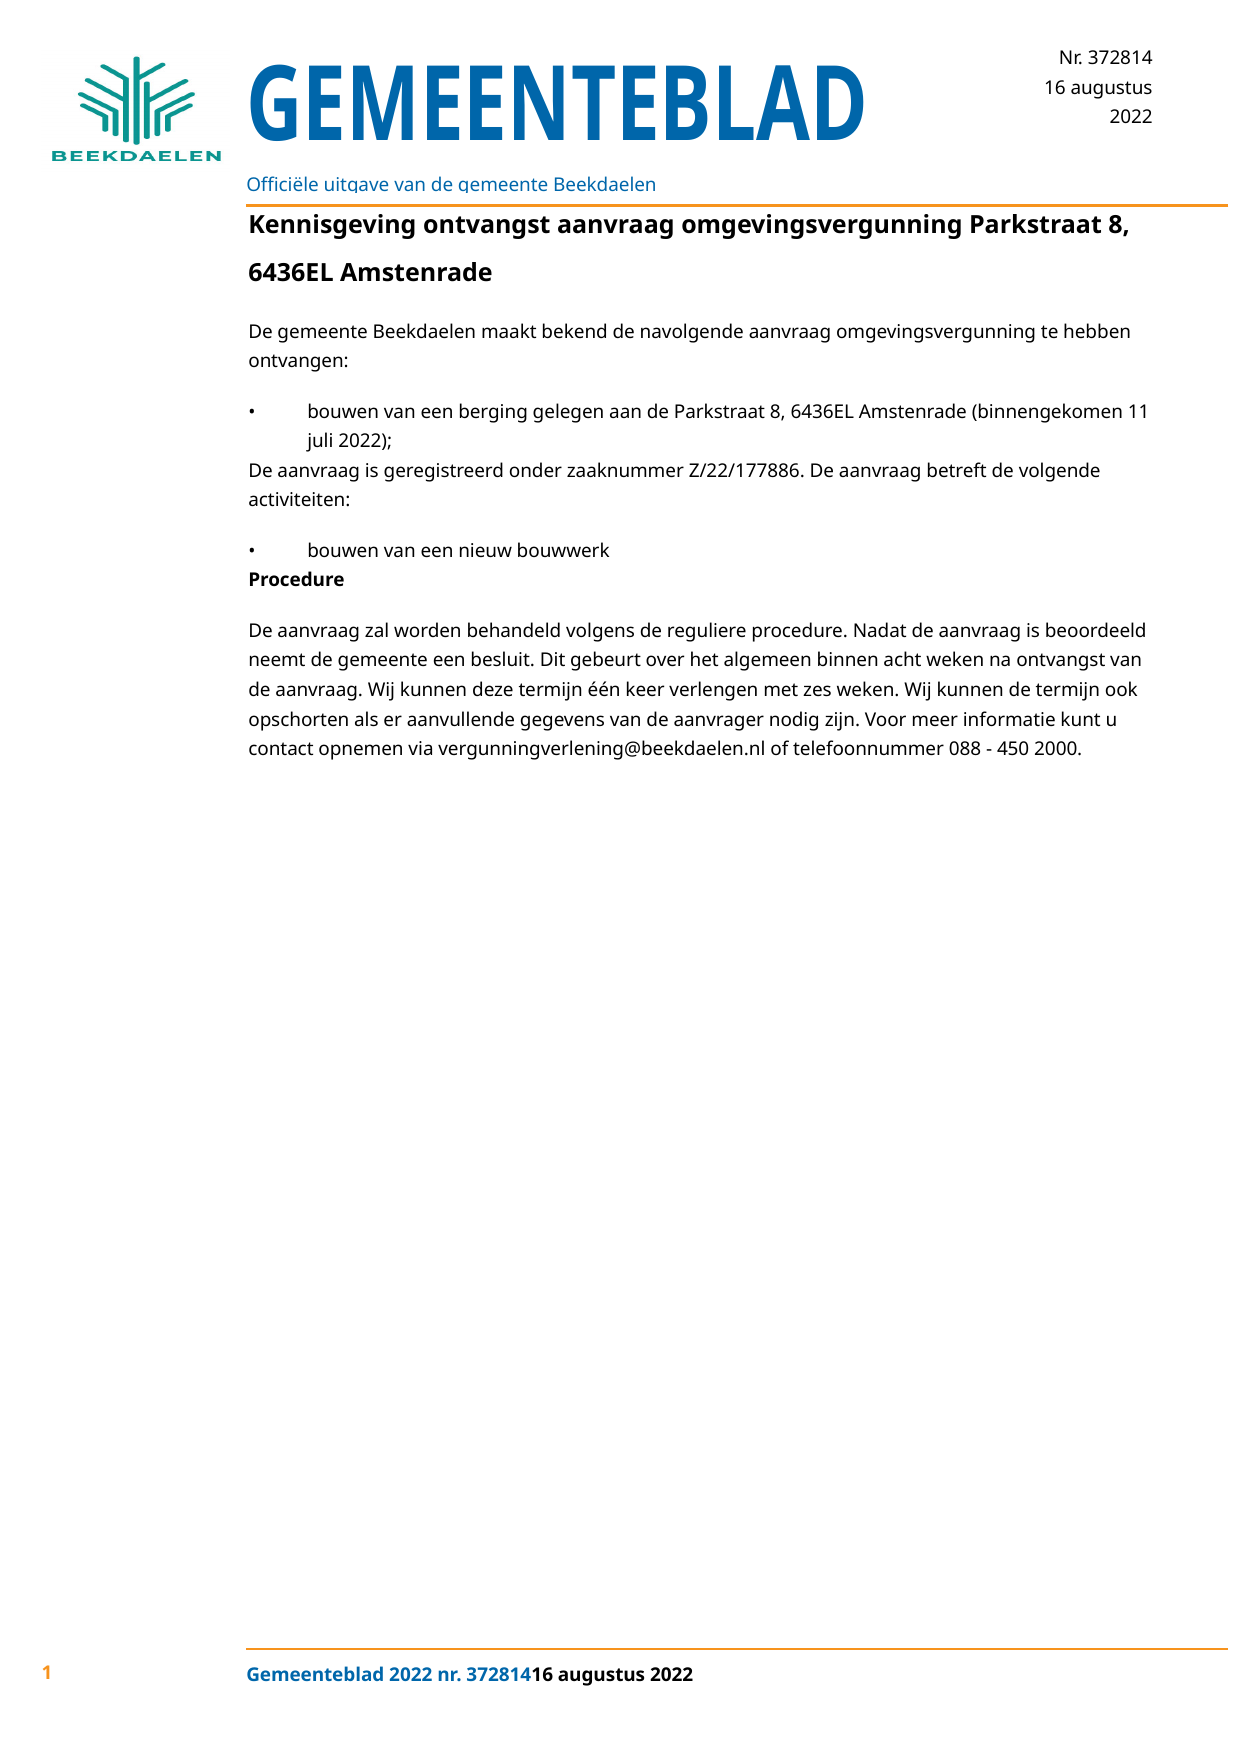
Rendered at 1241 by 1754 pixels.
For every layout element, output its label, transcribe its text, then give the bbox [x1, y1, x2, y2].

list bouwen van een berging gelegen aan de Parkstraat 8, 6436EL Amstenrade (binnengekomen 11 juli 2022); [248, 398, 1152, 453]
text Kennisgeving ontvangst aanvraag omgevingsvergunning Parkstraat 8, 6436EL Amstenrade [248, 207, 1152, 288]
text De gemeente Beekdaelen maakt bekend de navolgende aanvraag omgevingsvergunning te hebben ontvangen: [248, 318, 1152, 373]
picture [41, 47, 231, 172]
text De aanvraag is geregistreerd onder zaaknummer Z/22/177886. De aanvraag betreft de volgende activiteiten: [248, 457, 1152, 512]
text Procedure [248, 567, 1152, 592]
text De aanvraag zal worden behandeld volgens de reguliere procedure. Nadat de aanvraag is beoordeeld neemt de gemeente een besluit. Dit gebeurt over het algemeen binnen acht weken na ontvangst van de aanvraag. Wij kunnen deze termijn één keer verlengen met zes weken. Wij kunnen de termijn ook opschorten als er aanvullende gegevens van de aanvrager nodig zijn. Voor meer informatie kunt u contact opnemen via vergunningverlening@beekdaelen.nl of telefoonnummer 088 - 450 2000. [248, 617, 1152, 761]
list bouwen van een nieuw bouwwerk [248, 537, 1152, 563]
